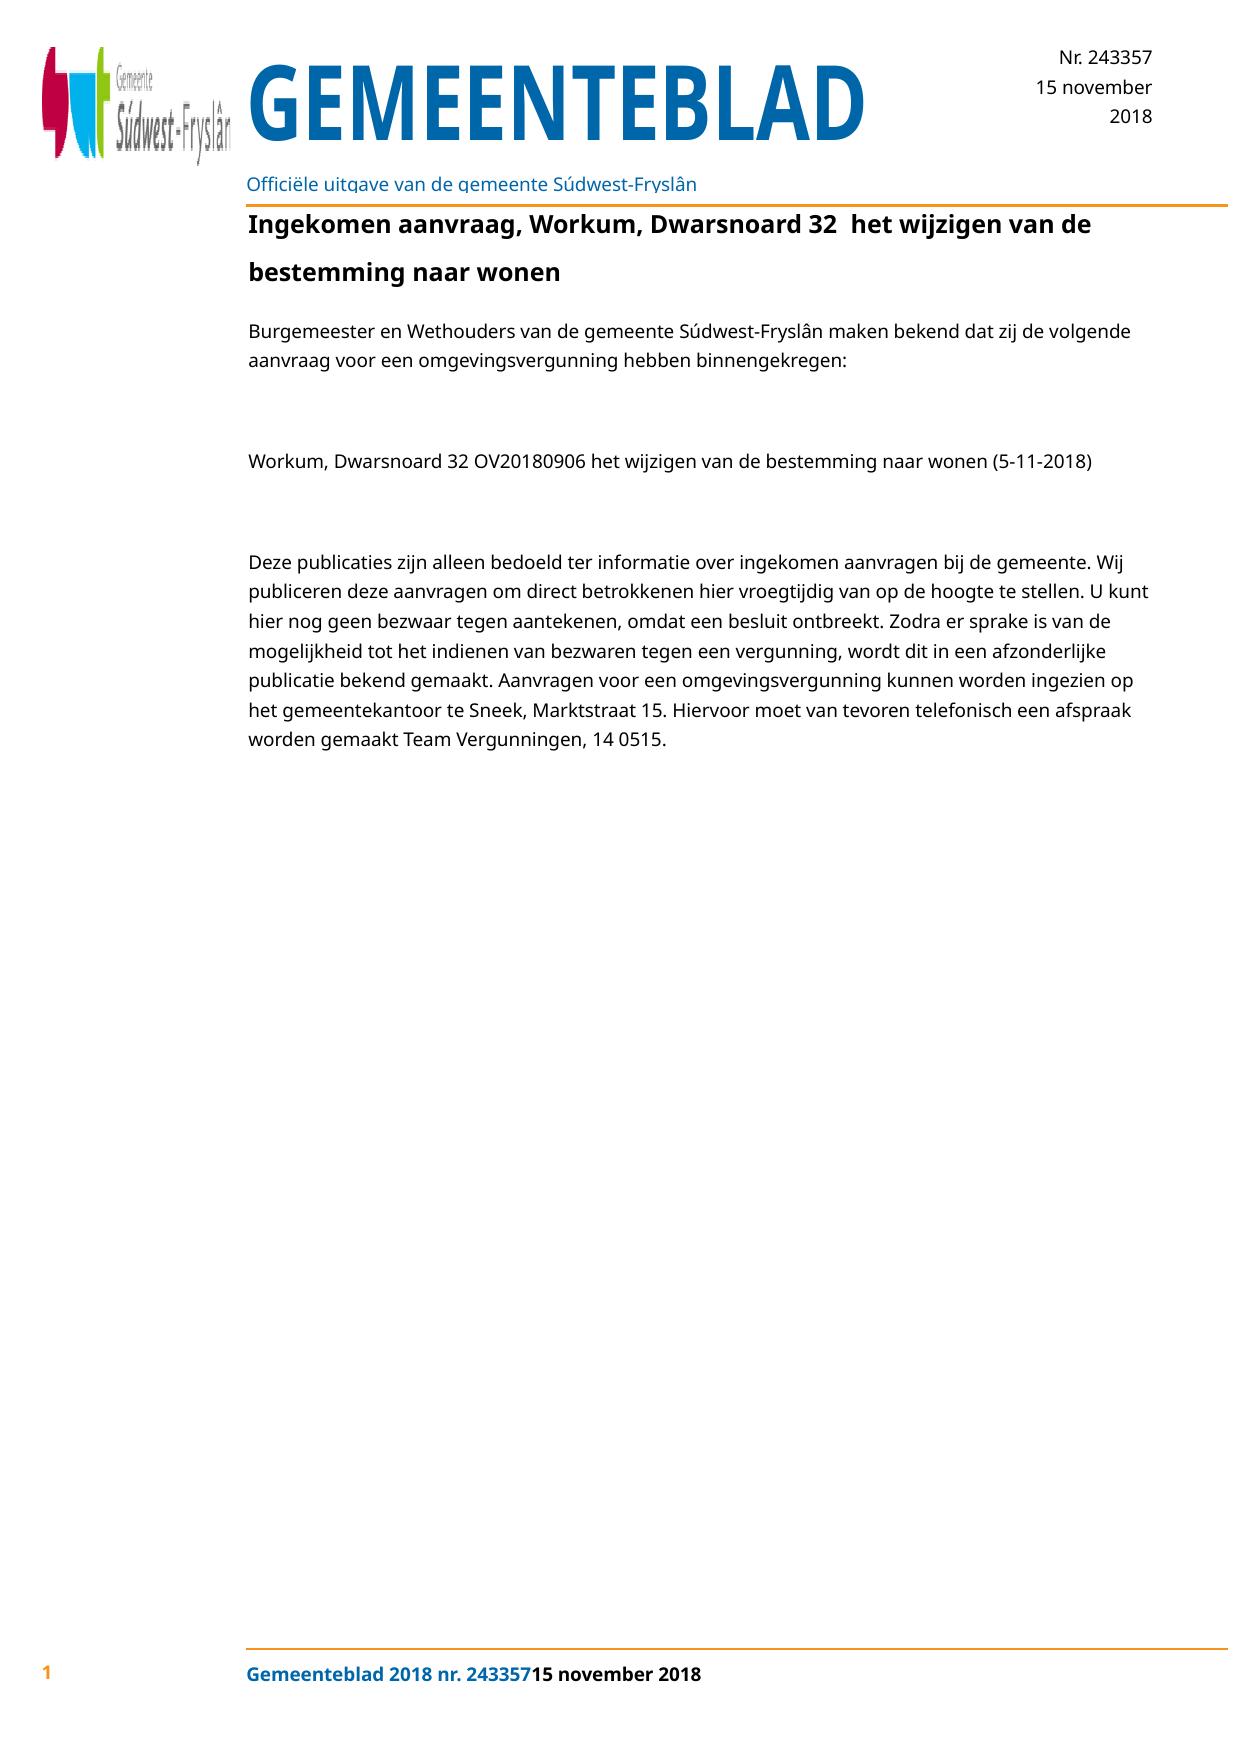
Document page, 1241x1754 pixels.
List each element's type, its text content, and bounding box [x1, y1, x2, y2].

text Burgemeester en Wethouders van de gemeente Súdwest-Fryslân maken bekend dat zij de volgende aanvraag voor een omgevingsvergunning hebben binnengekregen: [248, 318, 1152, 373]
text Ingekomen aanvraag, Workum, Dwarsnoard 32 het wijzigen van de bestemming naar wonen [248, 207, 1152, 288]
text Workum, Dwarsnoard 32 OV20180906 het wijzigen van de bestemming naar wonen (5-11-2018) [248, 448, 1152, 474]
picture [41, 47, 231, 172]
text Deze publicaties zijn alleen bedoeld ter informatie over ingekomen aanvragen bij de gemeente. Wij publiceren deze aanvragen om direct betrokkenen hier vroegtijdig van op de hoogte te stellen. U kunt hier nog geen bezwaar tegen aantekenen, omdat een besluit ontbreekt. Zodra er sprake is van de mogelijkheid tot het indienen van bezwaren tegen een vergunning, wordt dit in een afzonderlijke publicatie bekend gemaakt. Aanvragen voor een omgevingsvergunning kunnen worden ingezien op het gemeentekantoor te Sneek, Marktstraat 15. Hiervoor moet van tevoren telefonisch een afspraak worden gemaakt Team Vergunningen, 14 0515. [248, 549, 1152, 752]
